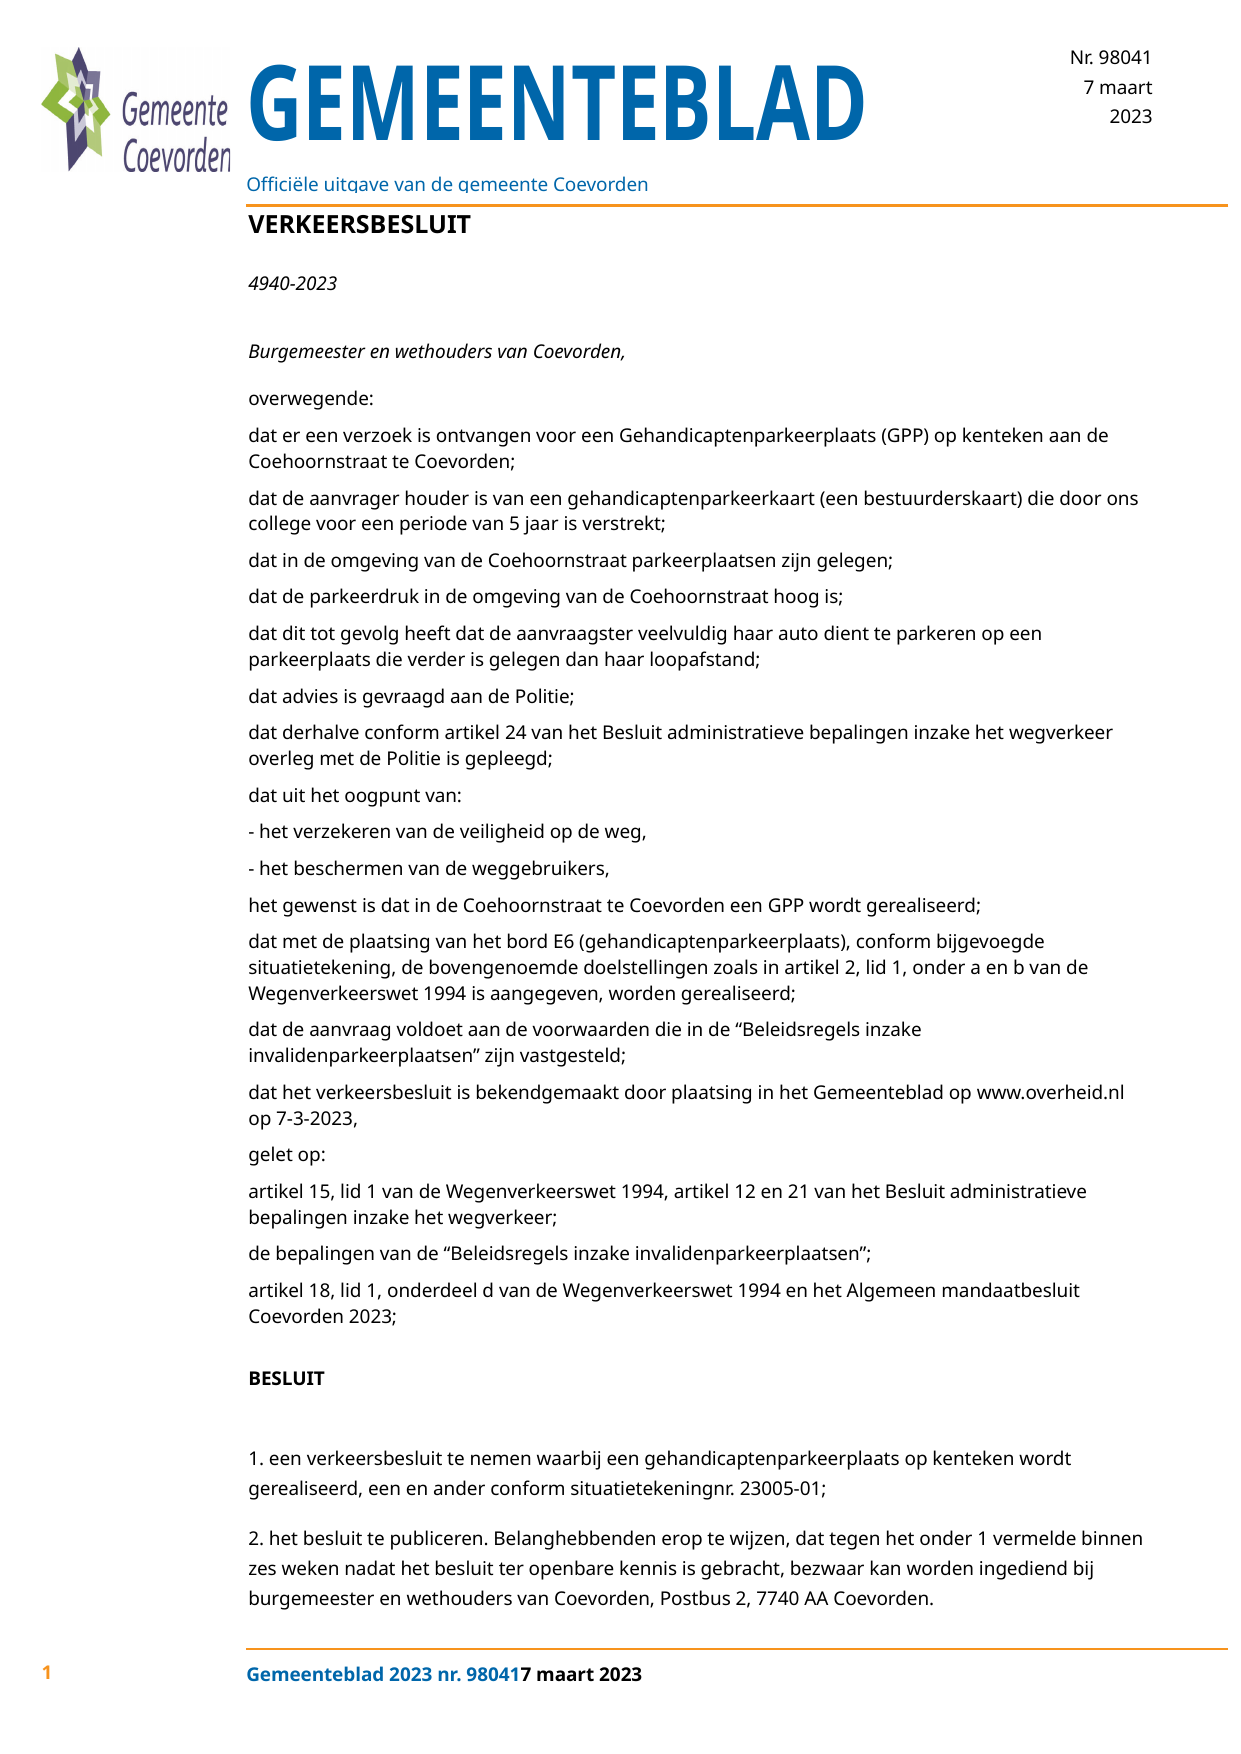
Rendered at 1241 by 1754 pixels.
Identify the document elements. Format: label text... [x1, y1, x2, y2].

text dat in de omgeving van de Coehoornstraat parkeerplaatsen zijn gelegen; [248, 547, 1152, 573]
text 4940-2023 [248, 270, 1152, 296]
text dat dit tot gevolg heeft dat de aanvraagster veelvuldig haar auto dient te parkeren op een parkeerplaats die verder is gelegen dan haar loopafstand; [248, 620, 1152, 672]
text overwegende: [248, 386, 1152, 411]
text gelet op: [248, 1141, 1152, 1167]
text dat derhalve conform artikel 24 van het Besluit administratieve bepalingen inzake het wegverkeer overleg met de Politie is gepleegd; [248, 719, 1152, 771]
text dat de parkeerdruk in de omgeving van de Coehoornstraat hoog is; [248, 584, 1152, 609]
text dat de aanvraag voldoet aan de voorwaarden die in de “Beleidsregels inzake invalidenparkeerplaatsen” zijn vastgesteld; [248, 1017, 1152, 1068]
text dat met de plaatsing van het bord E6 (gehandicaptenparkeerplaats), conform bijgevoegde situatietekening, de bovengenoemde doelstellingen zoals in artikel 2, lid 1, onder a en b van de Wegenverkeerswet 1994 is aangegeven, worden gerealiseerd; [248, 928, 1152, 1006]
text dat advies is gevraagd aan de Politie; [248, 683, 1152, 708]
text dat het verkeersbesluit is bekendgemaakt door plaatsing in het Gemeenteblad op www.overheid.nl op 7-3-2023, [248, 1079, 1152, 1131]
picture [41, 47, 231, 172]
text BESLUIT [248, 1366, 1152, 1391]
text artikel 18, lid 1, onderdeel d van de Wegenverkeerswet 1994 en het Algemeen mandaatbesluit Coevorden 2023; [248, 1277, 1152, 1329]
text - het verzekeren van de veiligheid op de weg, [248, 818, 1152, 844]
text artikel 15, lid 1 van de Wegenverkeerswet 1994, artikel 12 en 21 van het Besluit administratieve bepalingen inzake het wegverkeer; [248, 1178, 1152, 1229]
text dat er een verzoek is ontvangen voor een Gehandicaptenparkeerplaats (GPP) op kenteken aan de Coehoornstraat te Coevorden; [248, 422, 1152, 474]
text dat de aanvrager houder is van een gehandicaptenparkeerkaart (een bestuurderskaart) die door ons college voor een periode van 5 jaar is verstrekt; [248, 485, 1152, 536]
text dat uit het oogpunt van: [248, 782, 1152, 808]
text 2. het besluit te publiceren. Belanghebbenden erop te wijzen, dat tegen het onder 1 vermelde binnen zes weken nadat het besluit ter openbare kennis is gebracht, bezwaar kan worden ingediend bij burgemeester en wethouders van Coevorden, Postbus 2, 7740 AA Coevorden. [248, 1526, 1152, 1611]
text - het beschermen van de weggebruikers, [248, 855, 1152, 881]
text 1. een verkeersbesluit te nemen waarbij een gehandicaptenparkeerplaats op kenteken wordt gerealiseerd, een en ander conform situatietekeningnr. 23005-01; [248, 1446, 1152, 1501]
text Burgemeester en wethouders van Coevorden, [248, 338, 1152, 364]
text VERKEERSBESLUIT [248, 207, 1152, 241]
text de bepalingen van de “Beleidsregels inzake invalidenparkeerplaatsen”; [248, 1241, 1152, 1266]
text het gewenst is dat in de Coehoornstraat te Coevorden een GPP wordt gerealiseerd; [248, 892, 1152, 918]
